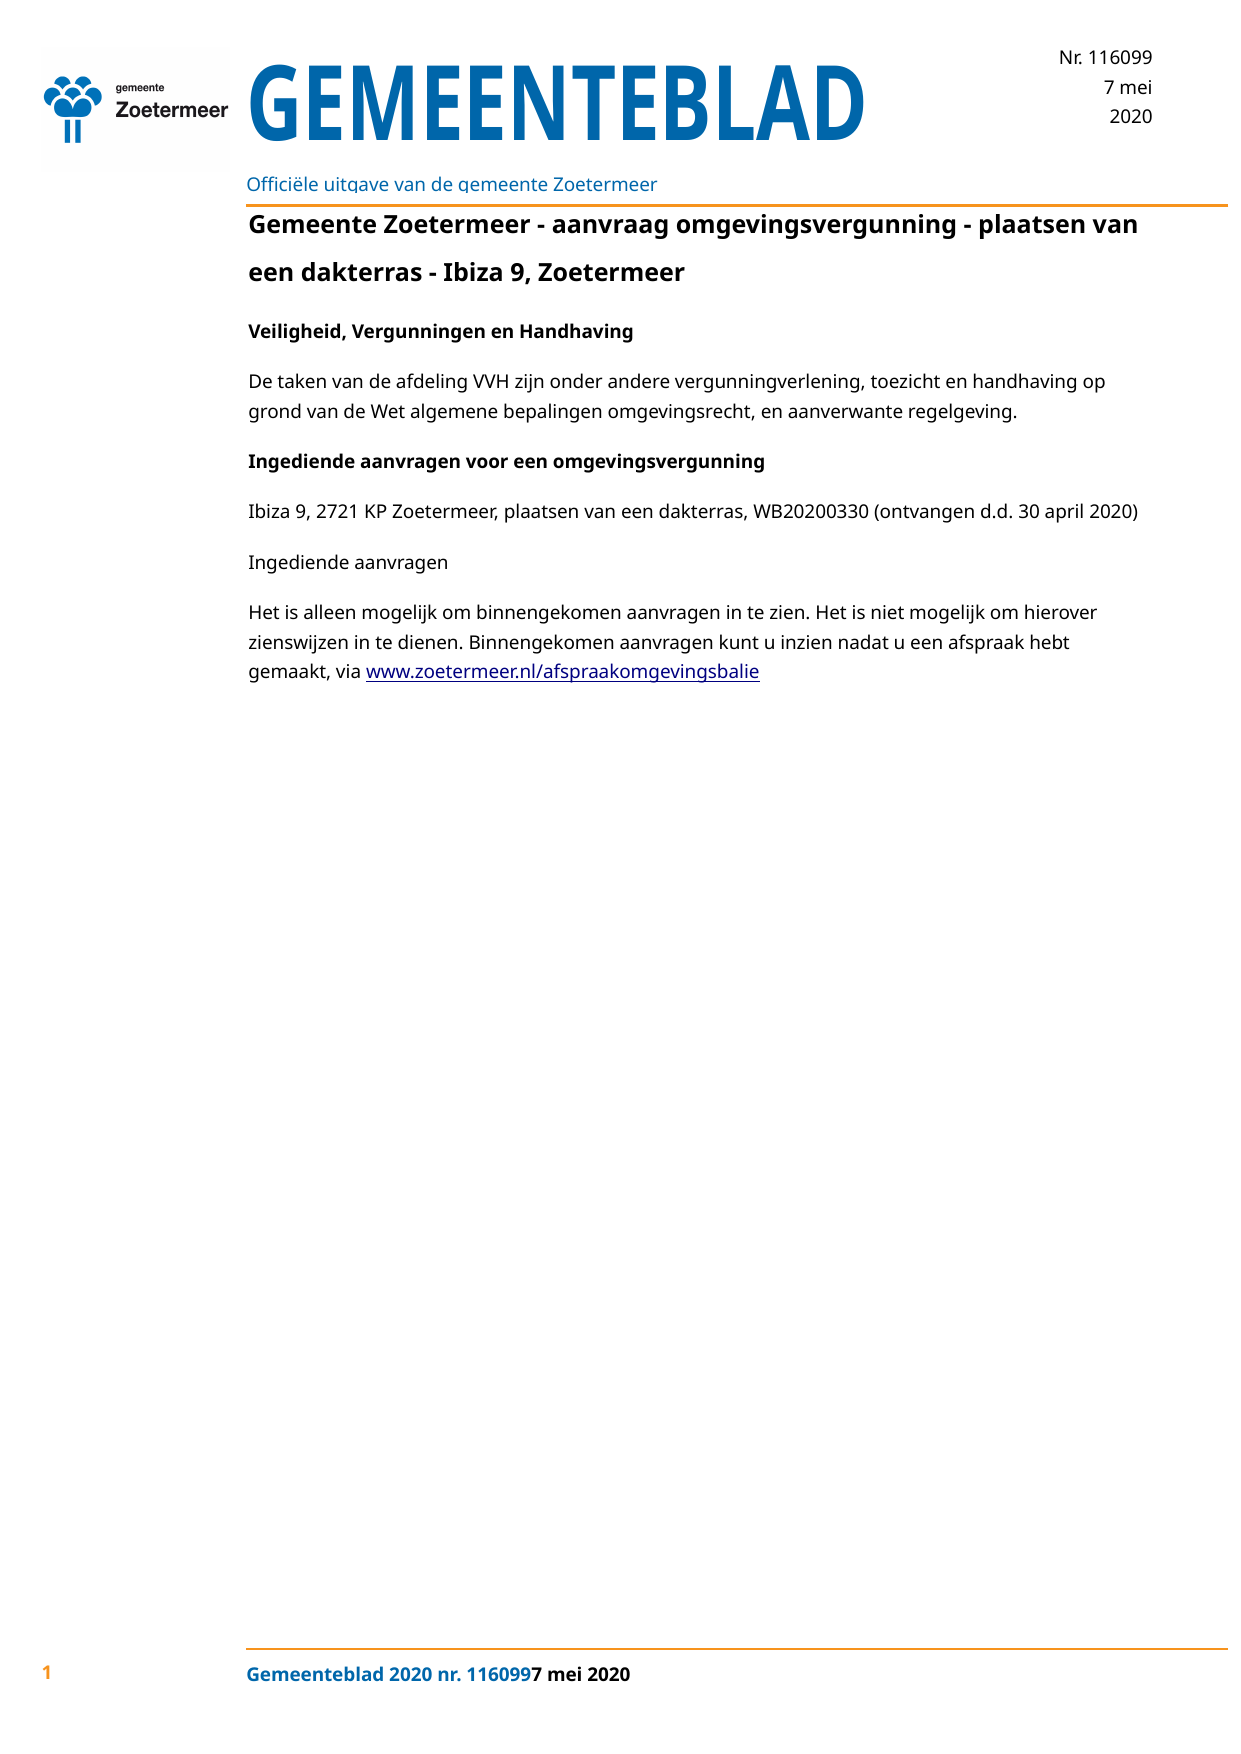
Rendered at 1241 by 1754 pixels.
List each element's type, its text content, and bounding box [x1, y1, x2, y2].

text Gemeente Zoetermeer - aanvraag omgevingsvergunning - plaatsen van een dakterras - Ibiza 9, Zoetermeer [248, 207, 1152, 288]
text Veiligheid, Vergunningen en Handhaving [248, 318, 1152, 344]
text Ingediende aanvragen voor een omgevingsvergunning [248, 448, 1152, 474]
text De taken van de afdeling VVH zijn onder andere vergunningverlening, toezicht en handhaving op grond van de Wet algemene bepalingen omgevingsrecht, en aanverwante regelgeving. [248, 368, 1152, 424]
text Ingediende aanvragen [248, 549, 1152, 575]
text Ibiza 9, 2721 KP Zoetermeer, plaatsen van een dakterras, WB20200330 (ontvangen d.d. 30 april 2020) [248, 499, 1152, 524]
text Het is alleen mogelijk om binnengekomen aanvragen in te zien. Het is niet mogelijk om hierover zienswijzen in te dienen. Binnengekomen aanvragen kunt u inzien nadat u een afspraak hebt gemaakt, via www.zoetermeer.nl/afspraakomgevingsbalie [248, 599, 1152, 684]
picture [41, 47, 231, 172]
